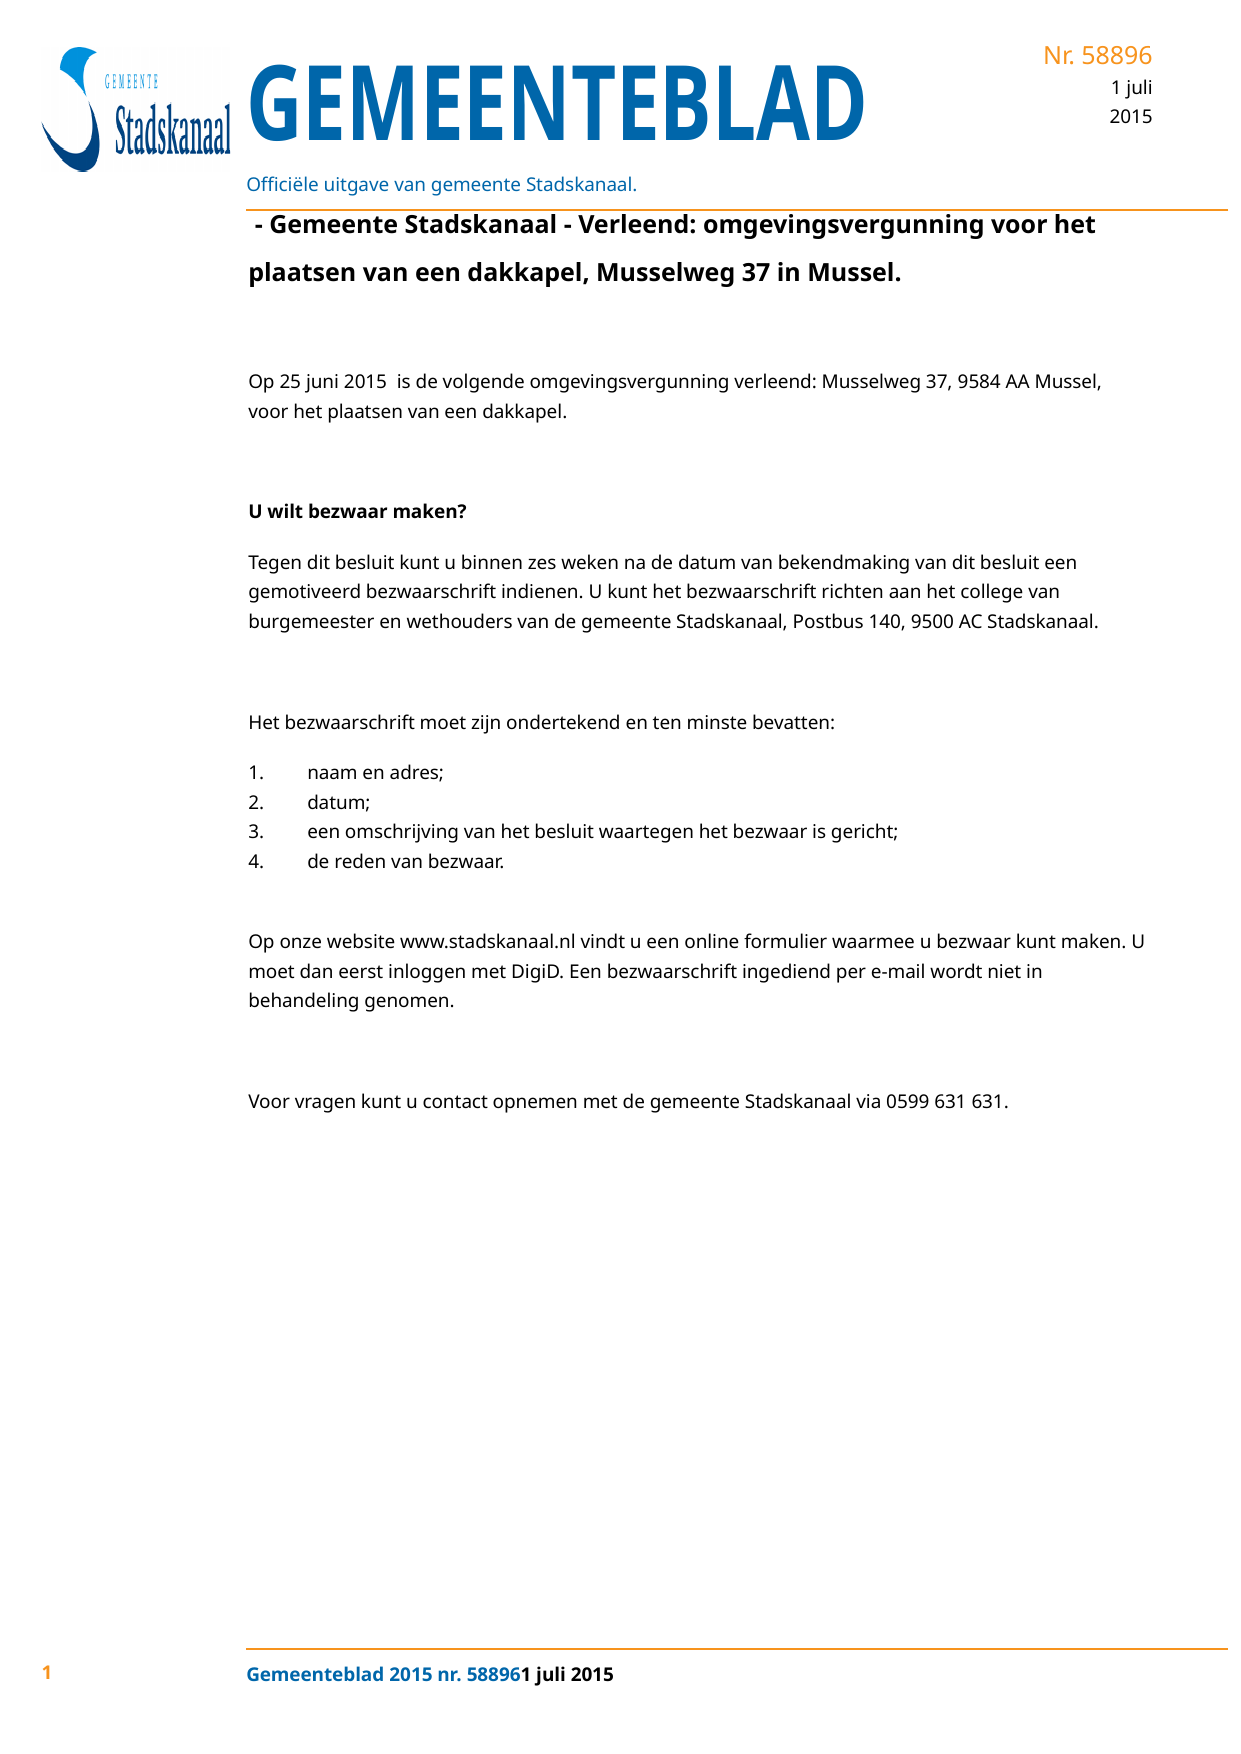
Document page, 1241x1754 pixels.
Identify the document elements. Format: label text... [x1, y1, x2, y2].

list de reden van bezwaar. [248, 848, 1152, 874]
text U wilt bezwaar maken? [248, 499, 1152, 524]
text Op onze website www.stadskanaal.nl vindt u een online formulier waarmee u bezwaar kunt maken. U moet dan eerst inloggen met DigiD. Een bezwaarschrift ingediend per e-mail wordt niet in behandeling genomen. [248, 928, 1152, 1013]
text Voor vragen kunt u contact opnemen met de gemeente Stadskanaal via 0599 631 631. [248, 1088, 1152, 1114]
list datum; [248, 789, 1152, 815]
text Op 25 juni 2015 is de volgende omgevingsvergunning verleend: Musselweg 37, 9584 AA Mussel, voor het plaatsen van een dakkapel. [248, 368, 1152, 424]
list een omschrijving van het besluit waartegen het bezwaar is gericht; [248, 819, 1152, 844]
text Het bezwaarschrift moet zijn ondertekend en ten minste bevatten: [248, 709, 1152, 735]
list naam en adres; [248, 759, 1152, 785]
picture [41, 47, 231, 172]
text Tegen dit besluit kunt u binnen zes weken na de datum van bekendmaking van dit besluit een gemotiveerd bezwaarschrift indienen. U kunt het bezwaarschrift richten aan het college van burgemeester en wethouders van de gemeente Stadskanaal, Postbus 140, 9500 AC Stadskanaal. [248, 549, 1152, 634]
text - Gemeente Stadskanaal - Verleend: omgevingsvergunning voor het plaatsen van een dakkapel, Musselweg 37 in Mussel. [248, 211, 1152, 288]
